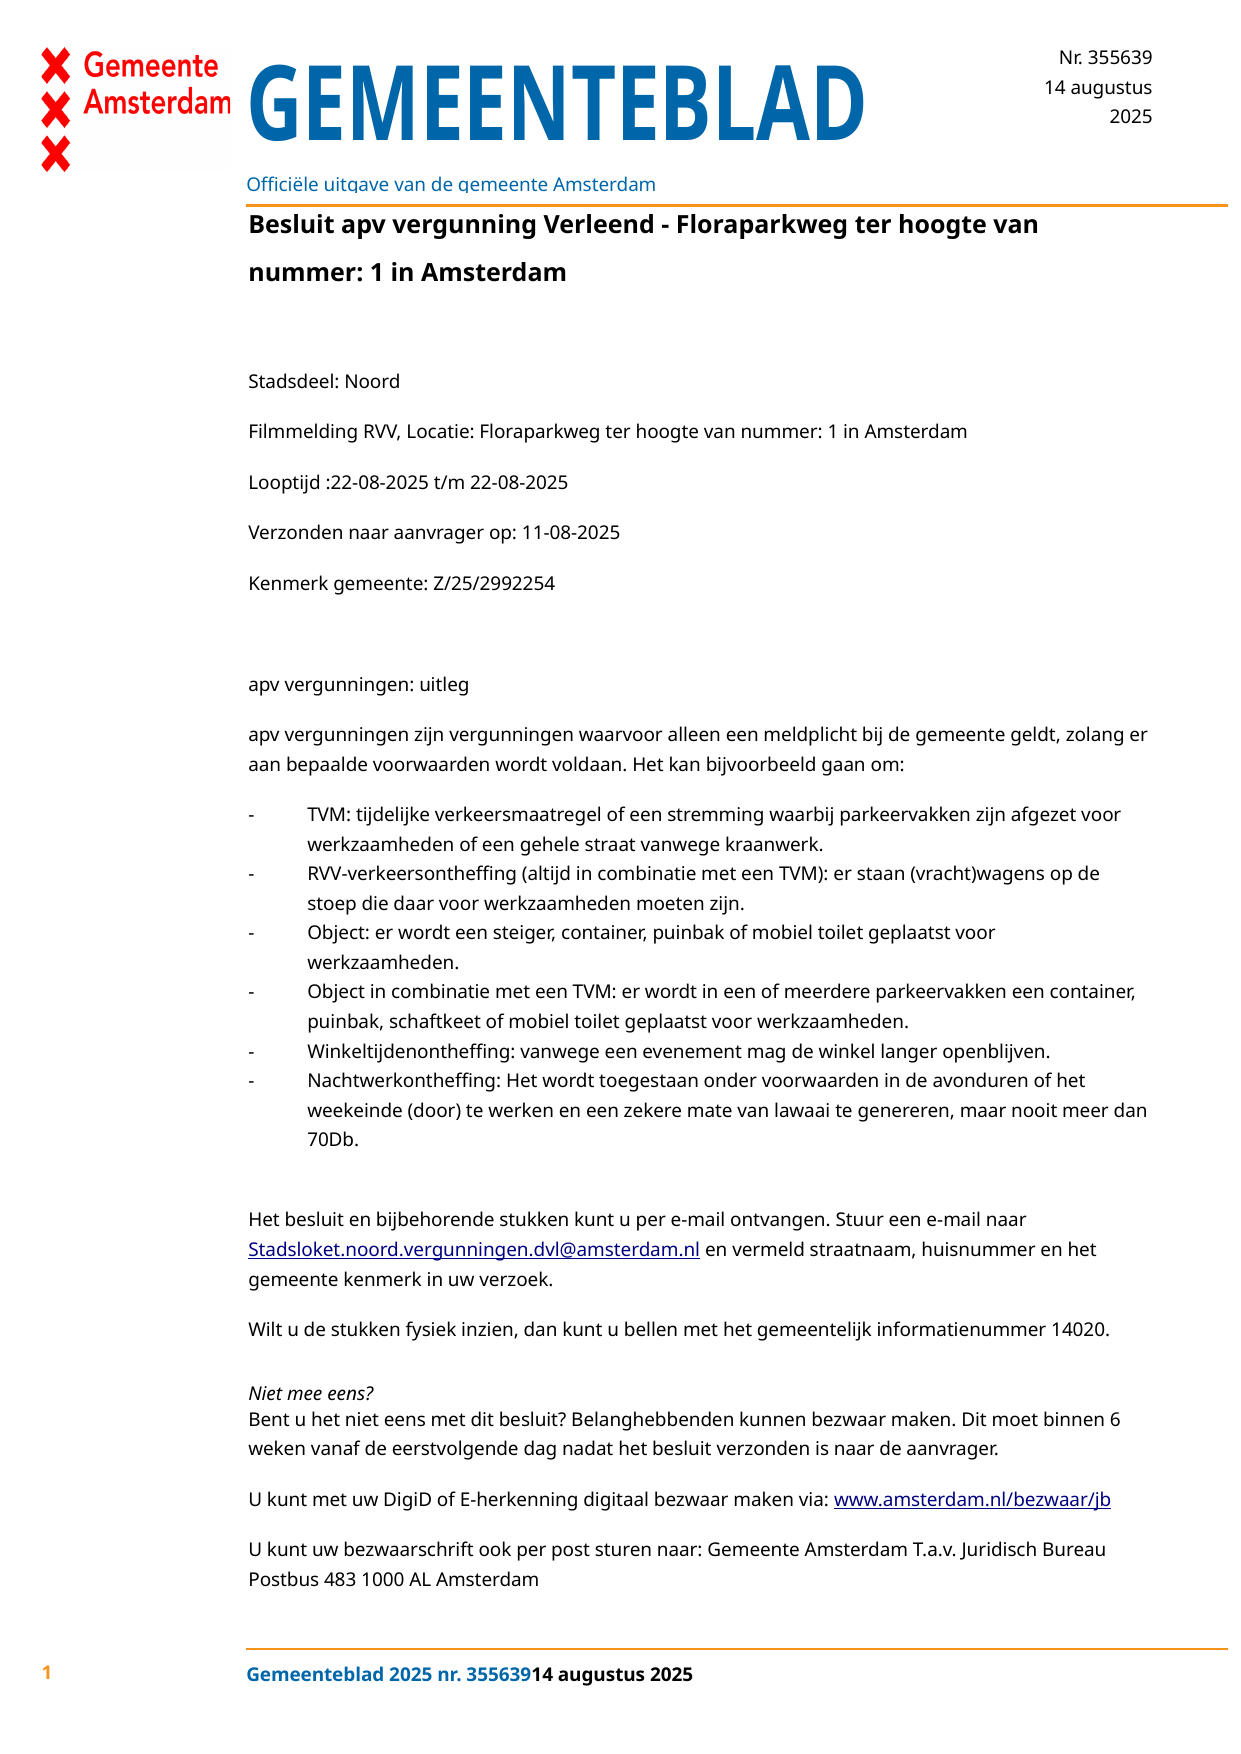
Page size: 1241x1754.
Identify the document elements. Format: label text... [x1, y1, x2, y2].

text Stadsdeel: Noord [248, 368, 1152, 394]
text Niet mee eens? [248, 1380, 1152, 1406]
text Wilt u de stukken fysiek inzien, dan kunt u bellen met het gemeentelijk informatienummer 14020. [248, 1316, 1152, 1342]
text apv vergunningen zijn vergunningen waarvoor alleen een meldplicht bij de gemeente geldt, zolang er aan bepaalde voorwaarden wordt voldaan. Het kan bijvoorbeeld gaan om: [248, 721, 1152, 777]
list Object: er wordt een steiger, container, puinbak of mobiel toilet geplaatst voor werkzaamheden. [248, 919, 1152, 975]
text Verzonden naar aanvrager op: 11-08-2025 [248, 519, 1152, 545]
text Filmmelding RVV, Locatie: Floraparkweg ter hoogte van nummer: 1 in Amsterdam [248, 419, 1152, 444]
text U kunt met uw DigiD of E-herkenning digitaal bezwaar maken via: www.amsterdam.nl/bezwaar/jb [248, 1486, 1152, 1512]
text U kunt uw bezwaarschrift ook per post sturen naar: Gemeente Amsterdam T.a.v. Juridisch Bureau Postbus 483 1000 AL Amsterdam [248, 1536, 1152, 1592]
picture [41, 47, 231, 172]
list Winkeltijdenontheffing: vanwege een evenement mag de winkel langer openblijven. [248, 1038, 1152, 1064]
text Het besluit en bijbehorende stukken kunt u per e-mail ontvangen. Stuur een e-mail naar Stadsloket.noord.vergunningen.dvl@amsterdam.nl en vermeld straatnaam, huisnummer en het gemeente kenmerk in uw verzoek. [248, 1207, 1152, 1292]
text Besluit apv vergunning Verleend - Floraparkweg ter hoogte van nummer: 1 in Amsterdam [248, 207, 1152, 288]
list Object in combinatie met een TVM: er wordt in een of meerdere parkeervakken een container, puinbak, schaftkeet of mobiel toilet geplaatst voor werkzaamheden. [248, 979, 1152, 1034]
text Looptijd :22-08-2025 t/m 22-08-2025 [248, 469, 1152, 495]
text apv vergunningen: uitleg [248, 671, 1152, 697]
list RVV-verkeersontheffing (altijd in combinatie met een TVM): er staan (vracht)wagens op de stoep die daar voor werkzaamheden moeten zijn. [248, 860, 1152, 916]
text Bent u het niet eens met dit besluit? Belanghebbenden kunnen bezwaar maken. Dit moet binnen 6 weken vanaf de eerstvolgende dag nadat het besluit verzonden is naar de aanvrager. [248, 1406, 1152, 1461]
list Nachtwerkontheffing: Het wordt toegestaan onder voorwaarden in de avonduren of het weekeinde (door) te werken en een zekere mate van lawaai te genereren, maar nooit meer dan 70Db. [248, 1067, 1152, 1152]
list TVM: tijdelijke verkeersmaatregel of een stremming waarbij parkeervakken zijn afgezet voor werkzaamheden of een gehele straat vanwege kraanwerk. [248, 801, 1152, 857]
text Kenmerk gemeente: Z/25/2992254 [248, 570, 1152, 596]
